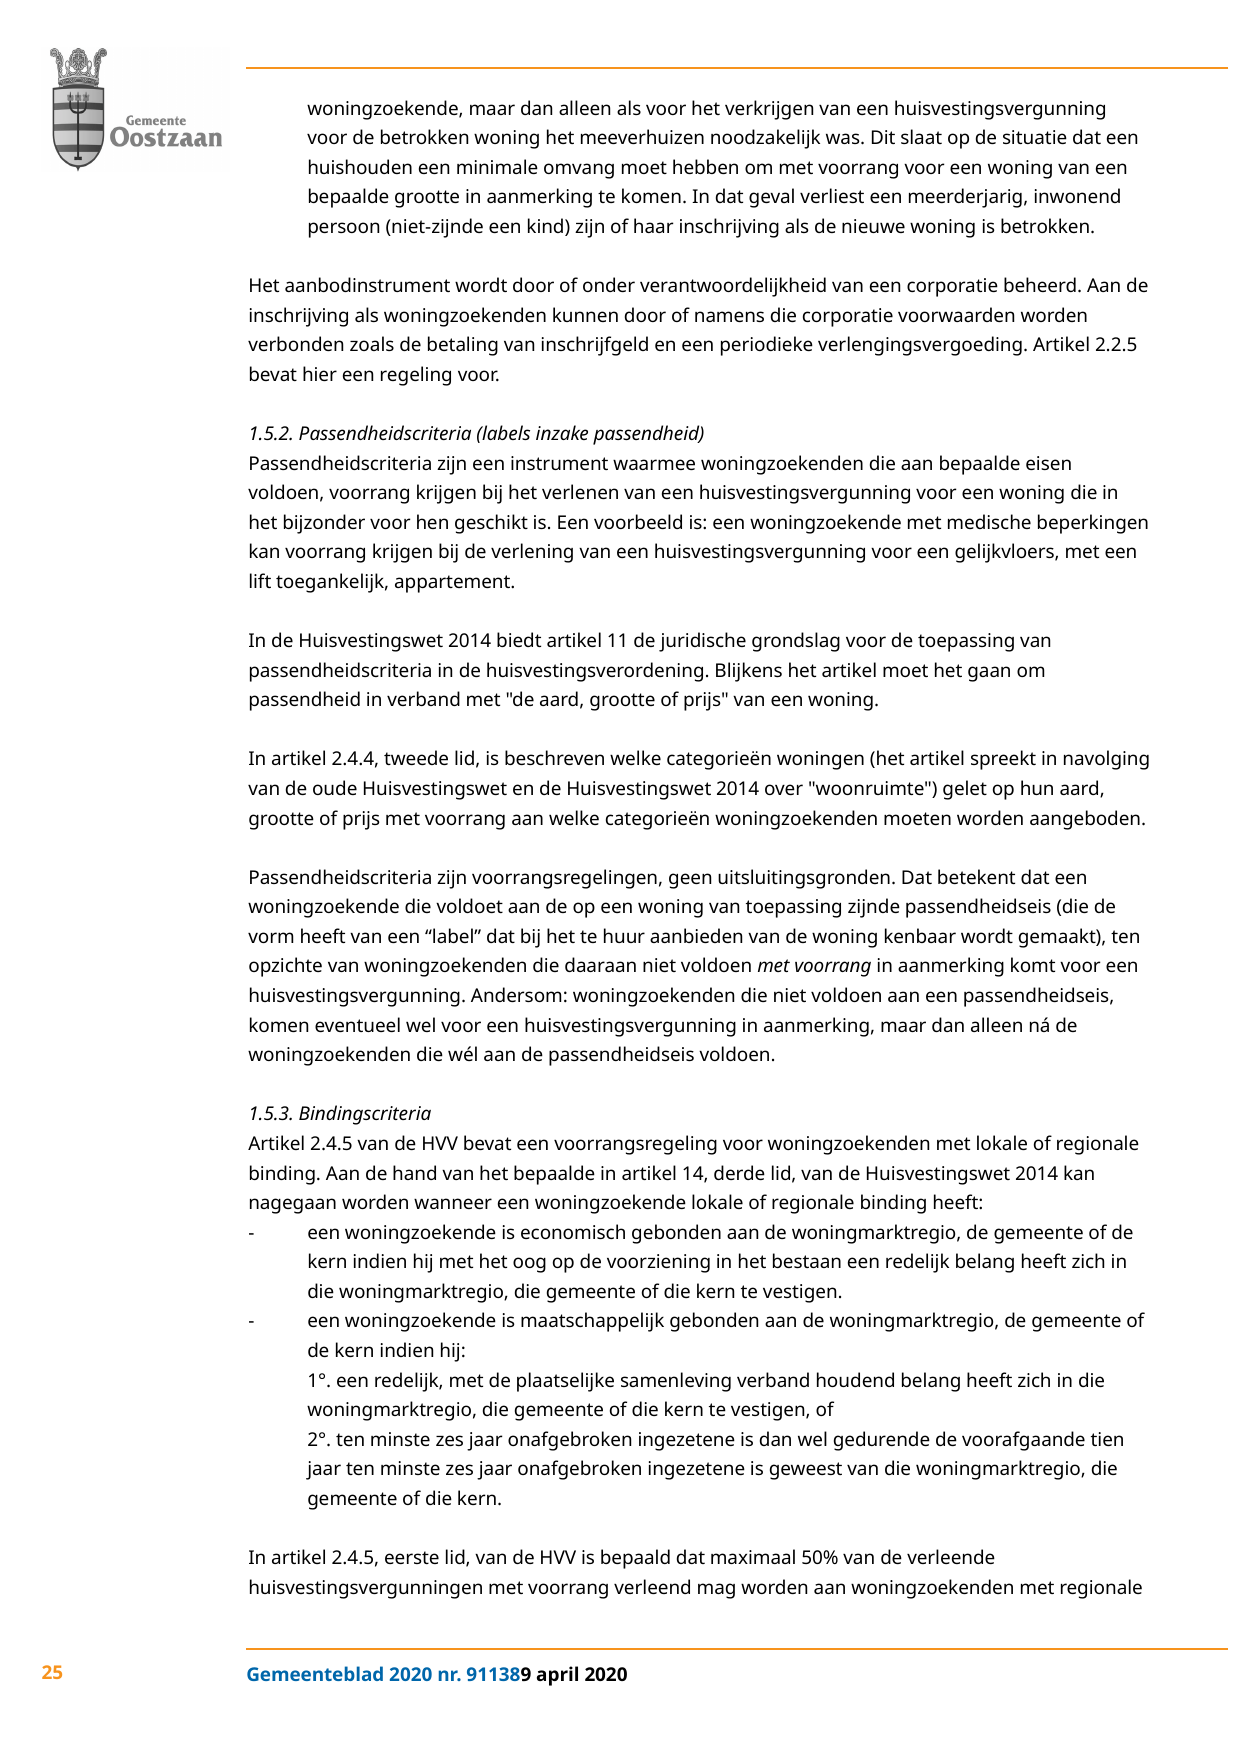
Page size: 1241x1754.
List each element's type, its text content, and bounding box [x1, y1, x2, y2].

text Het aanbodinstrument wordt door of onder verantwoordelijkheid van een corporatie beheerd. Aan de inschrijving als woningzoekenden kunnen door of namens die corporatie voorwaarden worden verbonden zoals de betaling van inschrijfgeld en een periodieke verlengingsvergoeding. Artikel 2.2.5 bevat hier een regeling voor. [248, 272, 1152, 387]
text Artikel 2.4.5 van de HVV bevat een voorrangsregeling voor woningzoekenden met lokale of regionale binding. Aan de hand van het bepaalde in artikel 14, derde lid, van de Huisvestingswet 2014 kan nagegaan worden wanneer een woningzoekende lokale of regionale binding heeft: [248, 1130, 1152, 1215]
text In de Huisvestingswet 2014 biedt artikel 11 de juridische grondslag voor de toepassing van passendheidscriteria in de huisvestingsverordening. Blijkens het artikel moet het gaan om passendheid in verband met "de aard, grootte of prijs" van een woning. [248, 627, 1152, 712]
list een woningzoekende is maatschappelijk gebonden aan de woningmarktregio, de gemeente of de kern indien hij: [248, 1308, 1152, 1363]
text In artikel 2.4.5, eerste lid, van de HVV is bepaald dat maximaal 50% van de verleende huisvestingsvergunningen met voorrang verleend mag worden aan woningzoekenden met regionale [248, 1544, 1152, 1600]
list een woningzoekende is economisch gebonden aan de woningmarktregio, de gemeente of de kern indien hij met het oog op de voorziening in het bestaan een redelijk belang heeft zich in die woningmarktregio, die gemeente of die kern te vestigen. [248, 1219, 1152, 1304]
text In artikel 2.4.4, tweede lid, is beschreven welke categorieën woningen (het artikel spreekt in navolging van de oude Huisvestingswet en de Huisvestingswet 2014 over "woonruimte") gelet op hun aard, grootte of prijs met voorrang aan welke categorieën woningzoekenden moeten worden aangeboden. [248, 746, 1152, 831]
picture [41, 47, 231, 172]
text 1.5.3. Bindingscriteria [248, 1101, 1152, 1126]
text Passendheidscriteria zijn een instrument waarmee woningzoekenden die aan bepaalde eisen voldoen, voorrang krijgen bij het verlenen van een huisvestingsvergunning voor een woning die in het bijzonder voor hen geschikt is. Een voorbeeld is: een woningzoekende met medische beperkingen kan voorrang krijgen bij de verlening van een huisvestingsvergunning voor een gelijkvloers, met een lift toegankelijk, appartement. [248, 450, 1152, 594]
text 1.5.2. Passendheidscriteria (labels inzake passendheid) [248, 420, 1152, 446]
text Passendheidscriteria zijn voorrangsregelingen, geen uitsluitingsgronden. Dat betekent dat een woningzoekende die voldoet aan de op een woning van toepassing zijnde passendheidseis (die de vorm heeft van een “label” dat bij het te huur aanbieden van de woning kenbaar wordt gemaakt), ten opzichte van woningzoekenden die daaraan niet voldoen met voorrang in aanmerking komt voor een huisvestingsvergunning. Andersom: woningzoekenden die niet voldoen aan een passendheidseis, komen eventueel wel voor een huisvestingsvergunning in aanmerking, maar dan alleen ná de woningzoekenden die wél aan de passendheidseis voldoen. [248, 864, 1152, 1067]
list 2°. ten minste zes jaar onafgebroken ingezetene is dan wel gedurende de voorafgaande tien jaar ten minste zes jaar onafgebroken ingezetene is geweest van die woningmarktregio, die gemeente of die kern. [248, 1426, 1152, 1511]
list 1°. een redelijk, met de plaatselijke samenleving verband houdend belang heeft zich in die woningmarktregio, die gemeente of die kern te vestigen, of [248, 1367, 1152, 1422]
list woningzoekende, maar dan alleen als voor het verkrijgen van een huisvestingsvergunning voor de betrokken woning het meeverhuizen noodzakelijk was. Dit slaat op de situatie dat een huishouden een minimale omvang moet hebben om met voorrang voor een woning van een bepaalde grootte in aanmerking te komen. In dat geval verliest een meerderjarig, inwonend persoon (niet-zijnde een kind) zijn of haar inschrijving als de nieuwe woning is betrokken. [248, 95, 1152, 239]
